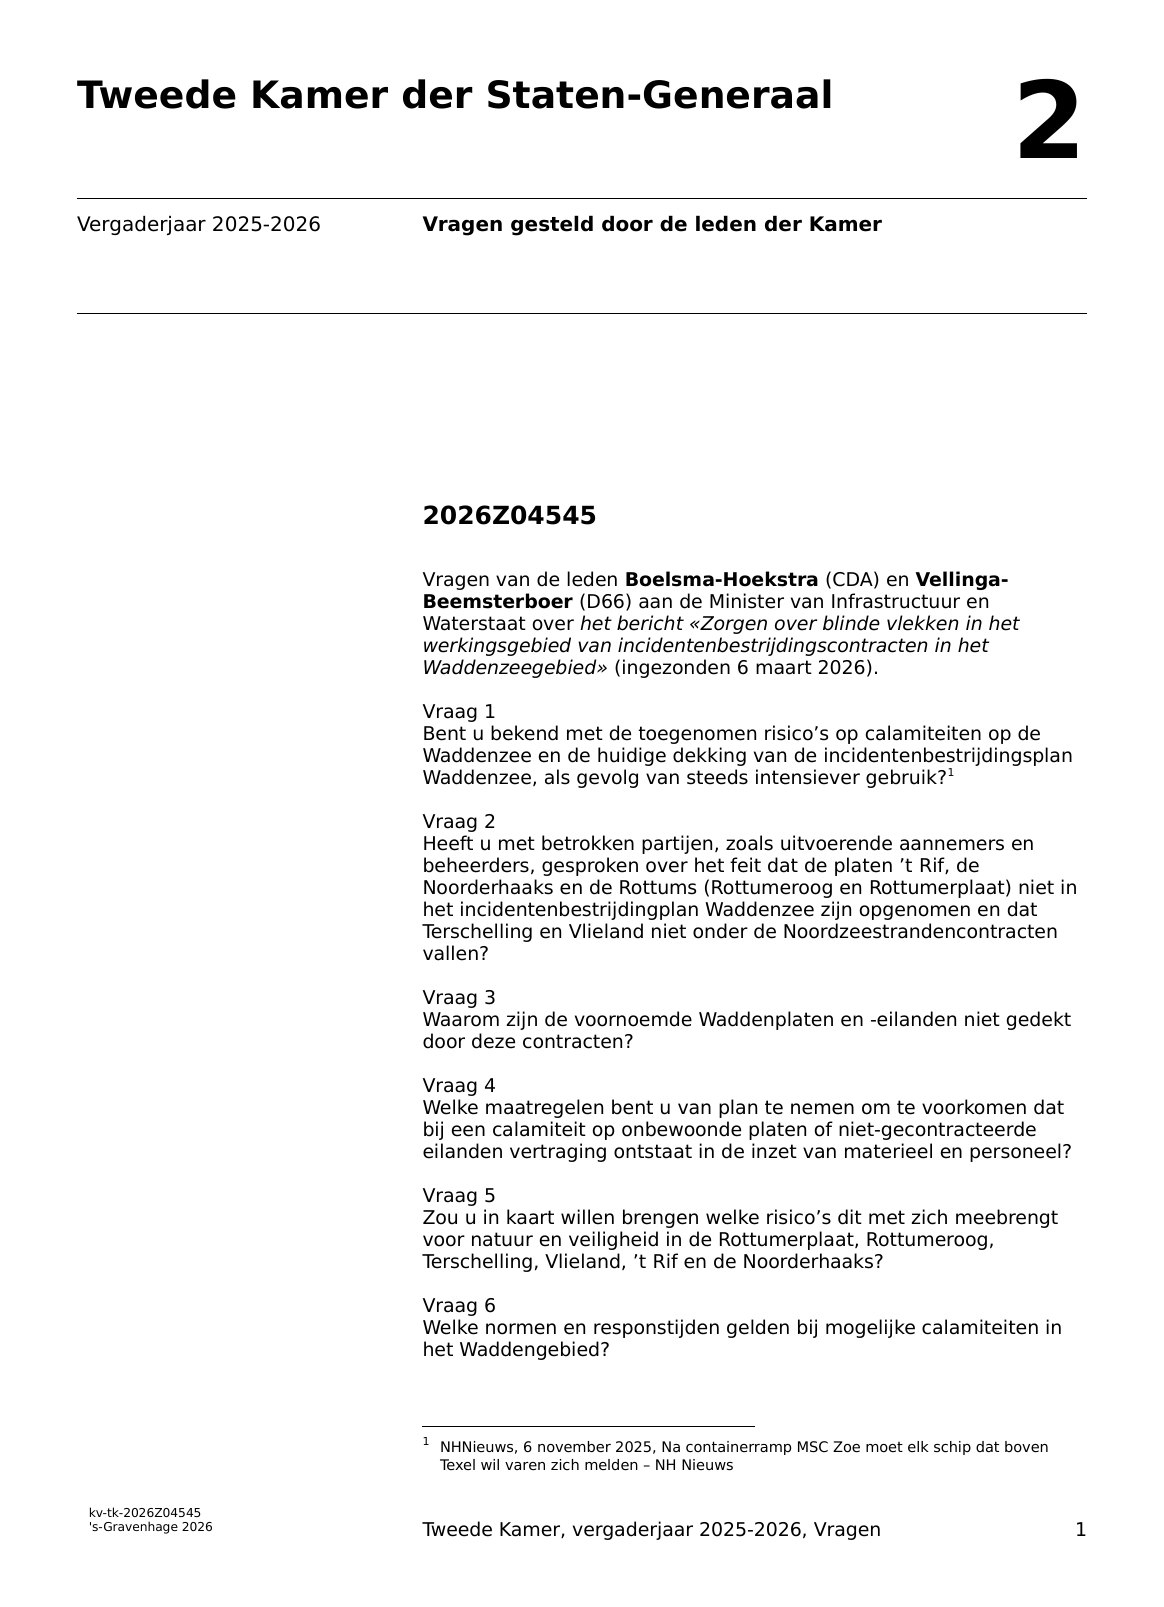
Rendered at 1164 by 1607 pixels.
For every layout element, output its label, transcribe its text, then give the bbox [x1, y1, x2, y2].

text Heeft u met betrokken partijen, zoals uitvoerende aannemers en beheerders, gesproken over het feit dat de platen ’t Rif, de Noorderhaaks en de Rottums (Rottumeroog en Rottumerplaat) niet in het incidentenbestrijdingplan Waddenzee zijn opgenomen en dat Terschelling en Vlieland niet onder de Noordzeestrandencontracten vallen? [422, 833, 1087, 965]
text Welke normen en responstijden gelden bij mogelijke calamiteiten in het Waddengebied? [422, 1317, 1087, 1361]
text Waarom zijn de voornoemde Waddenplaten en -eilanden niet gedekt door deze contracten? [422, 1009, 1087, 1053]
text Bent u bekend met de toegenomen risico’s op calamiteiten op de Waddenzee en de huidige dekking van de incidentenbestrijdingsplan Waddenzee, als gevolg van steeds intensiever gebruik? [422, 723, 1087, 789]
table_header Tweede Kamer der Staten-Generaal [77, 59, 886, 198]
text Vraag 4 [422, 1075, 1087, 1097]
text Vraag 2 [422, 811, 1087, 833]
text Vraag 6 [422, 1295, 1087, 1317]
text 's-Gravenhage 2026 [88, 1520, 323, 1534]
table_header 2 [886, 59, 1087, 198]
text Vraag 5 [422, 1185, 1087, 1207]
table_cell Vergaderjaar 2025-2026 [77, 199, 422, 313]
text NHNieuws, 6 november 2025, Na containerramp MSC Zoe moet elk schip dat boven Texel wil varen zich melden – NH Nieuws [422, 1435, 1087, 1474]
text Vraag 3 [422, 987, 1087, 1009]
text Vragen van de leden Boelsma-Hoekstra (CDA) en Vellinga-Beemsterboer (D66) aan de Minister van Infrastructuur en Waterstaat over het bericht «Zorgen over blinde vlekken in het werkingsgebied van incidentenbestrijdingscontracten in het Waddenzeegebied» (ingezonden 6 maart 2026). [422, 569, 1087, 679]
text Welke maatregelen bent u van plan te nemen om te voorkomen dat bij een calamiteit op onbewoonde platen of niet-gecontracteerde eilanden vertraging ontstaat in de inzet van materieel en personeel? [422, 1097, 1087, 1163]
text kv-tk-2026Z04545 [88, 1506, 323, 1520]
text 2026Z04545 [422, 501, 1087, 531]
text Vraag 1 [422, 701, 1087, 723]
table_cell Vragen gesteld door de leden der Kamer [422, 199, 1087, 313]
text Zou u in kaart willen brengen welke risico’s dit met zich meebrengt voor natuur en veiligheid in de Rottumerplaat, Rottumeroog, Terschelling, Vlieland, ’t Rif en de Noorderhaaks? [422, 1207, 1087, 1273]
